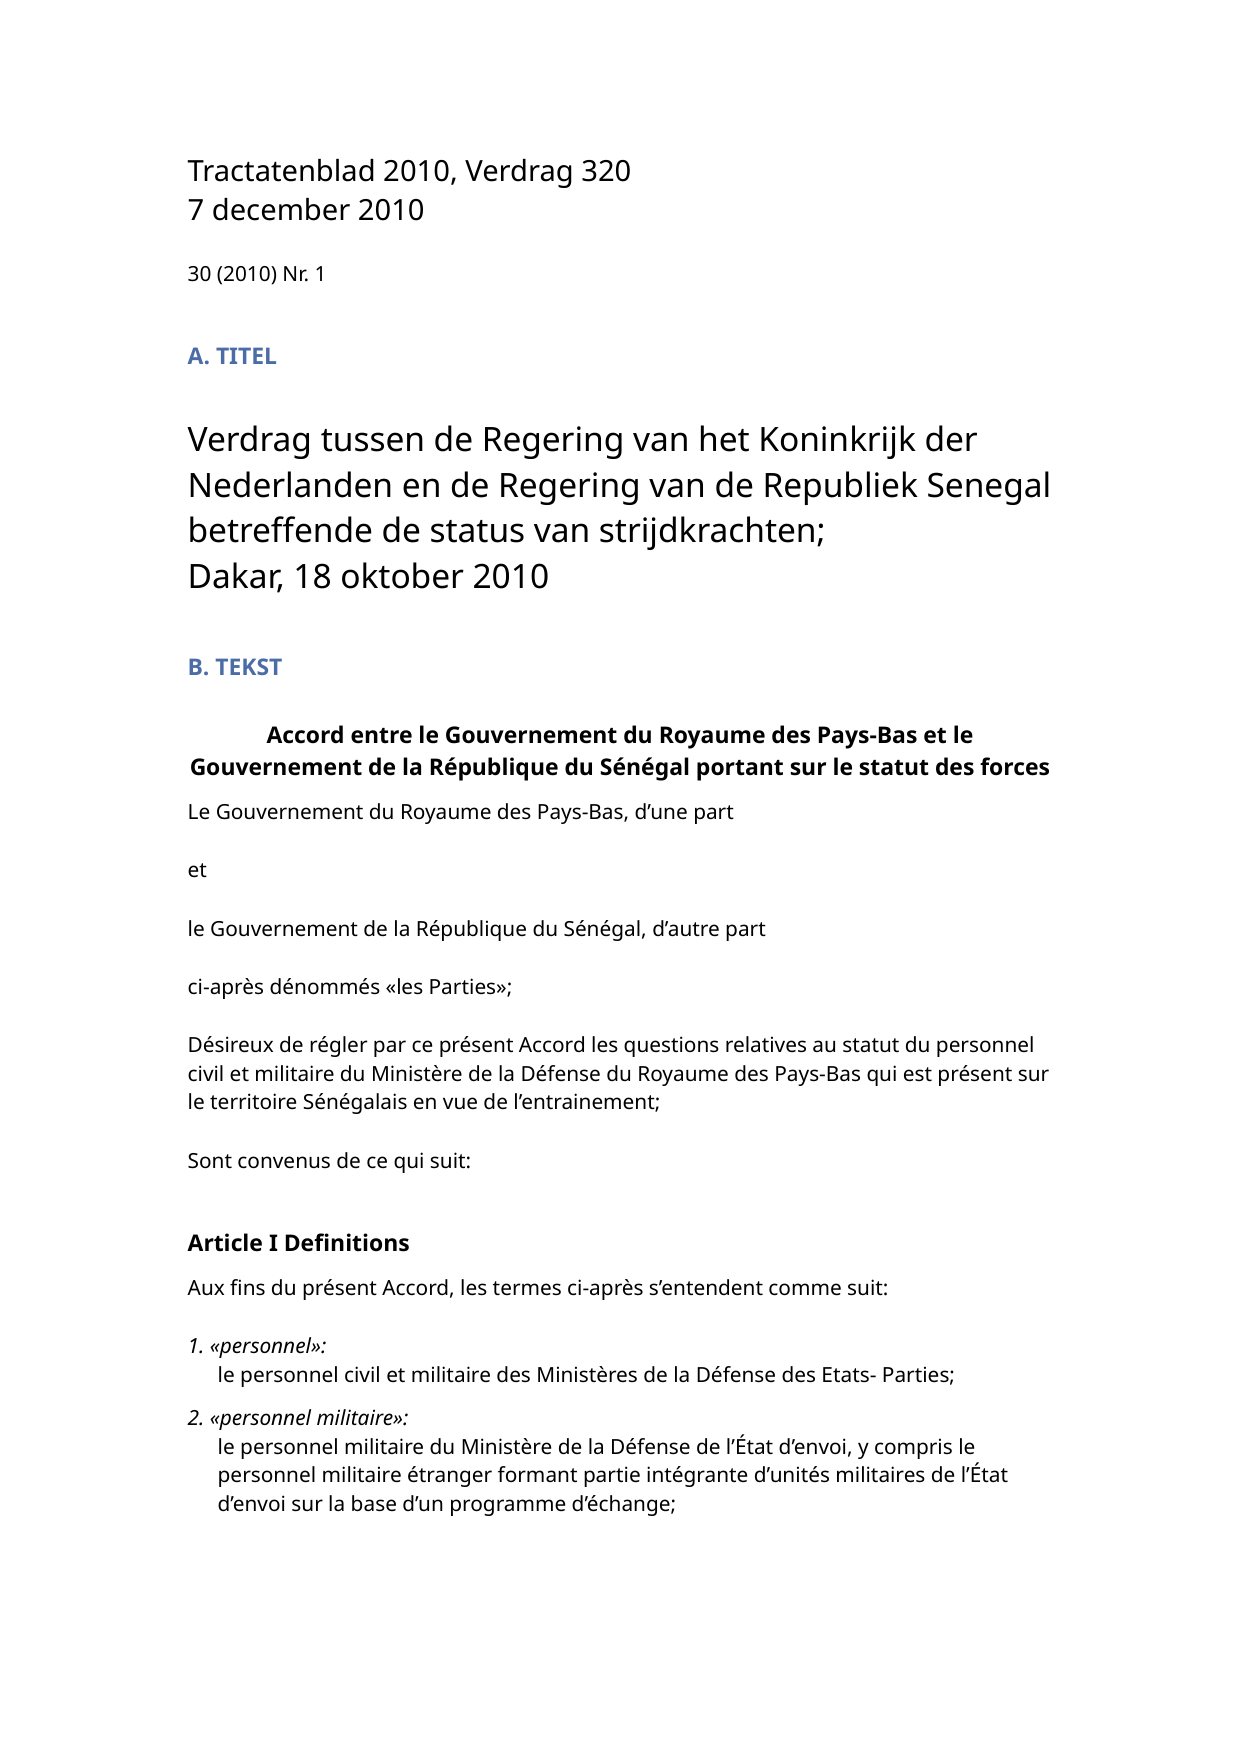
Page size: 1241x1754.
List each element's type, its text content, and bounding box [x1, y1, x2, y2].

text le personnel militaire du Ministère de la Défense de l’État d’envoi, y compris le personnel militaire étranger formant partie intégrante d’unités militaires de l’État d’envoi sur la base d’un programme d’échange; [217, 1432, 1053, 1517]
subtitle B. TEKST [187, 651, 1053, 682]
text 2. «personnel militaire»: [187, 1403, 1053, 1432]
subtitle Article I Definitions [187, 1227, 1053, 1258]
text le personnel civil et militaire des Ministères de la Défense des Etats- Parties; [217, 1360, 1053, 1388]
text et [187, 855, 1053, 884]
text 30 (2010) Nr. 1 [187, 259, 1053, 287]
subtitle A. TITEL [187, 340, 1053, 371]
text ci-après dénommés «les Parties»; [187, 972, 1053, 1001]
text Verdrag tussen de Regering van het Koninkrijk der Nederlanden en de Regering van de Republiek Senegal betreffende de status van strijdkrachten; [187, 416, 1053, 553]
text Tractatenblad 2010, Verdrag 320 [187, 150, 1053, 190]
text Aux fins du présent Accord, les termes ci-après s’entendent comme suit: [187, 1273, 1053, 1302]
text Sont convenus de ce qui suit: [187, 1146, 1053, 1174]
text Désireux de régler par ce présent Accord les questions relatives au statut du personnel civil et militaire du Ministère de la Défense du Royaume des Pays-Bas qui est présent sur le territoire Sénégalais en vue de l’entrainement; [187, 1031, 1053, 1116]
text Dakar, 18 oktober 2010 [187, 553, 1053, 598]
subtitle Accord entre le Gouvernement du Royaume des Pays-Bas et le Gouvernement de la République du Sénégal portant sur le statut des forces [187, 719, 1053, 782]
text Le Gouvernement du Royaume des Pays-Bas, d’une part [187, 797, 1053, 825]
text le Gouvernement de la République du Sénégal, d’autre part [187, 914, 1053, 942]
text 1. «personnel»: [187, 1332, 1053, 1360]
text 7 december 2010 [187, 190, 1053, 229]
